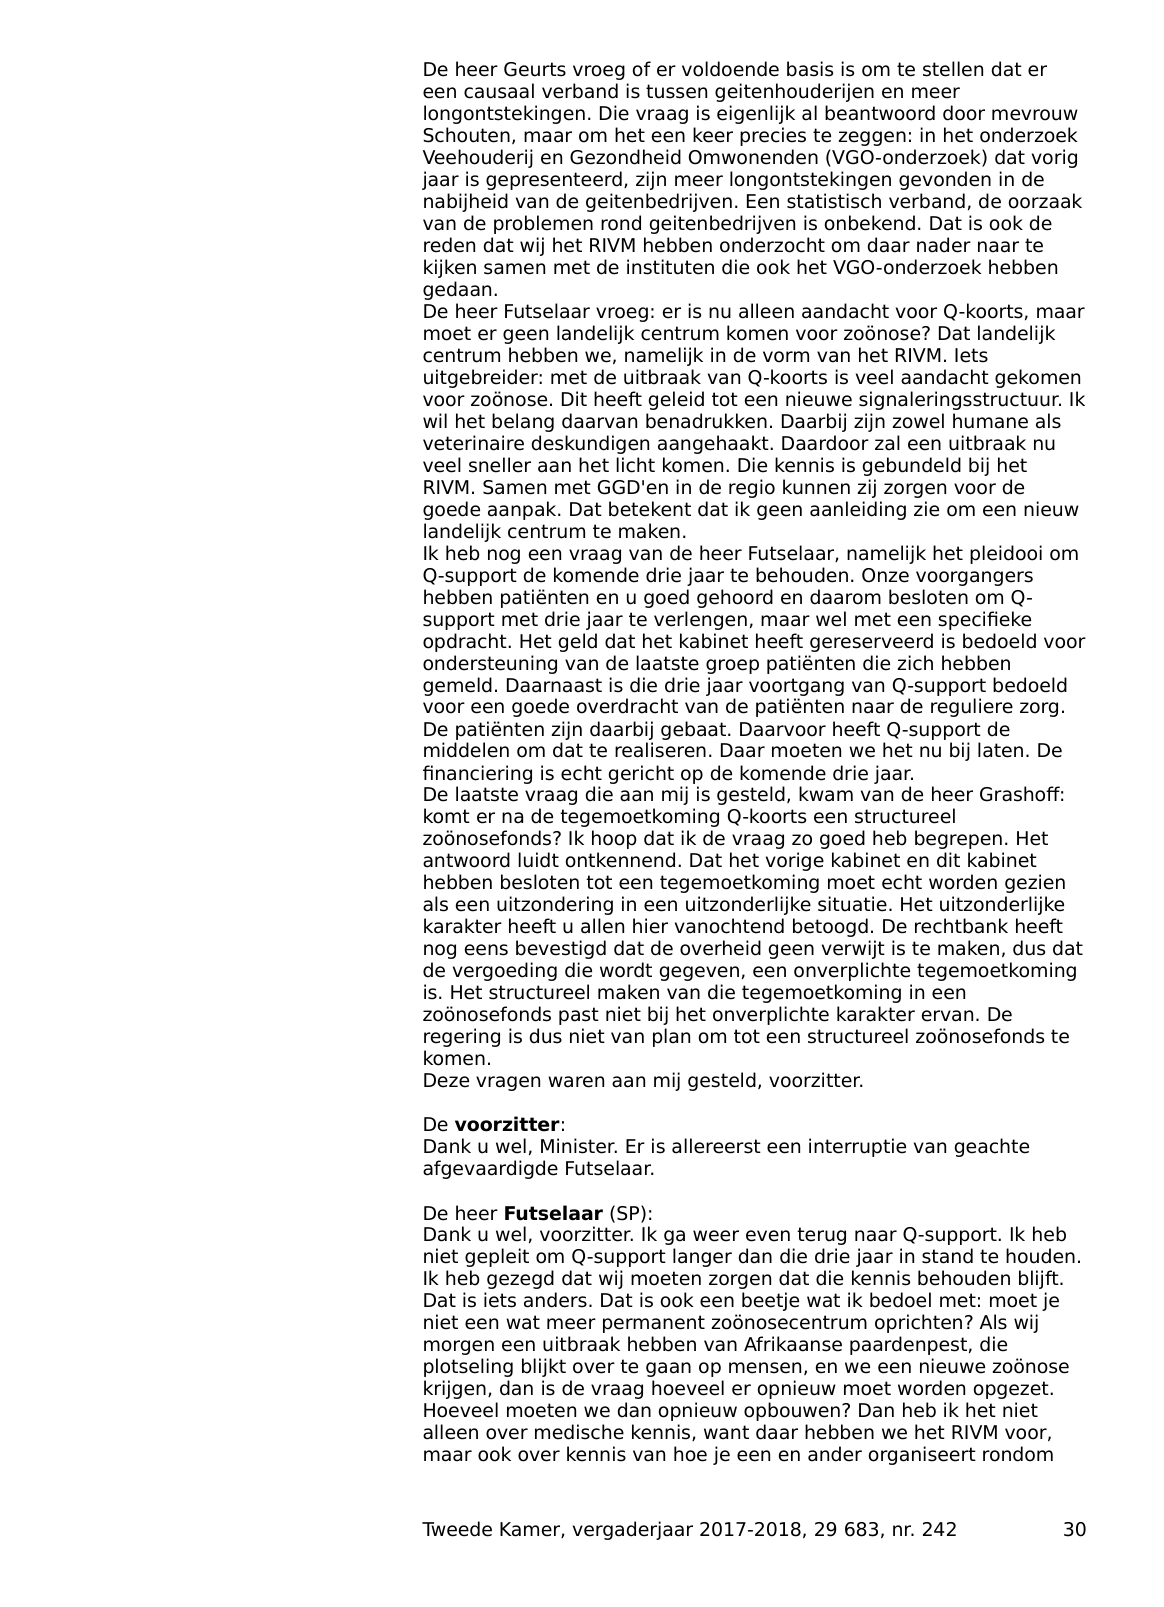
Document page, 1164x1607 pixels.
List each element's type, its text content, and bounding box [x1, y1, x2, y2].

text De heer Futselaar vroeg: er is nu alleen aandacht voor Q-koorts, maar moet er geen landelijk centrum komen voor zoönose? Dat landelijk centrum hebben we, namelijk in de vorm van het RIVM. Iets uitgebreider: met de uitbraak van Q-koorts is veel aandacht gekomen voor zoönose. Dit heeft geleid tot een nieuwe signaleringsstructuur. Ik wil het belang daarvan benadrukken. Daarbij zijn zowel humane als veterinaire deskundigen aangehaakt. Daardoor zal een uitbraak nu veel sneller aan het licht komen. Die kennis is gebundeld bij het RIVM. Samen met GGD'en in de regio kunnen zij zorgen voor de goede aanpak. Dat betekent dat ik geen aanleiding zie om een nieuw landelijk centrum te maken. [422, 301, 1087, 543]
text Dank u wel, voorzitter. Ik ga weer even terug naar Q-support. Ik heb niet gepleit om Q-support langer dan die drie jaar in stand te houden. Ik heb gezegd dat wij moeten zorgen dat die kennis behouden blijft. Dat is iets anders. Dat is ook een beetje wat ik bedoel met: moet je niet een wat meer permanent zoönosecentrum oprichten? Als wij morgen een uitbraak hebben van Afrikaanse paardenpest, die plotseling blijkt over te gaan op mensen, en we een nieuwe zoönose krijgen, dan is de vraag hoeveel er opnieuw moet worden opgezet. Hoeveel moeten we dan opnieuw opbouwen? Dan heb ik het niet alleen over medische kennis, want daar hebben we het RIVM voor, maar ook over kennis van hoe je een en ander organiseert rondom [422, 1224, 1087, 1466]
text De heer Futselaar (SP): [422, 1202, 1087, 1224]
text De laatste vraag die aan mij is gesteld, kwam van de heer Grashoff: komt er na de tegemoetkoming Q-koorts een structureel zoönosefonds? Ik hoop dat ik de vraag zo goed heb begrepen. Het antwoord luidt ontkennend. Dat het vorige kabinet en dit kabinet hebben besloten tot een tegemoetkoming moet echt worden gezien als een uitzondering in een uitzonderlijke situatie. Het uitzonderlijke karakter heeft u allen hier vanochtend betoogd. De rechtbank heeft nog eens bevestigd dat de overheid geen verwijt is te maken, dus dat de vergoeding die wordt gegeven, een onverplichte tegemoetkoming is. Het structureel maken van die tegemoetkoming in een zoönosefonds past niet bij het onverplichte karakter ervan. De regering is dus niet van plan om tot een structureel zoönosefonds te komen. [422, 784, 1087, 1070]
text Ik heb nog een vraag van de heer Futselaar, namelijk het pleidooi om Q-support de komende drie jaar te behouden. Onze voorgangers hebben patiënten en u goed gehoord en daarom besloten om Q-support met drie jaar te verlengen, maar wel met een specifieke opdracht. Het geld dat het kabinet heeft gereserveerd is bedoeld voor ondersteuning van de laatste groep patiënten die zich hebben gemeld. Daarnaast is die drie jaar voortgang van Q-support bedoeld voor een goede overdracht van de patiënten naar de reguliere zorg. De patiënten zijn daarbij gebaat. Daarvoor heeft Q-support de middelen om dat te realiseren. Daar moeten we het nu bij laten. De financiering is echt gericht op de komende drie jaar. [422, 543, 1087, 784]
text De heer Geurts vroeg of er voldoende basis is om te stellen dat er een causaal verband is tussen geitenhouderijen en meer longontstekingen. Die vraag is eigenlijk al beantwoord door mevrouw Schouten, maar om het een keer precies te zeggen: in het onderzoek Veehouderij en Gezondheid Omwonenden (VGO-onderzoek) dat vorig jaar is gepresenteerd, zijn meer longontstekingen gevonden in de nabijheid van de geitenbedrijven. Een statistisch verband, de oorzaak van de problemen rond geitenbedrijven is onbekend. Dat is ook de reden dat wij het RIVM hebben onderzocht om daar nader naar te kijken samen met de instituten die ook het VGO-onderzoek hebben gedaan. [422, 59, 1087, 301]
text Deze vragen waren aan mij gesteld, voorzitter. [422, 1070, 1087, 1092]
text Dank u wel, Minister. Er is allereerst een interruptie van geachte afgevaardigde Futselaar. [422, 1136, 1087, 1180]
text De voorzitter: [422, 1114, 1087, 1136]
